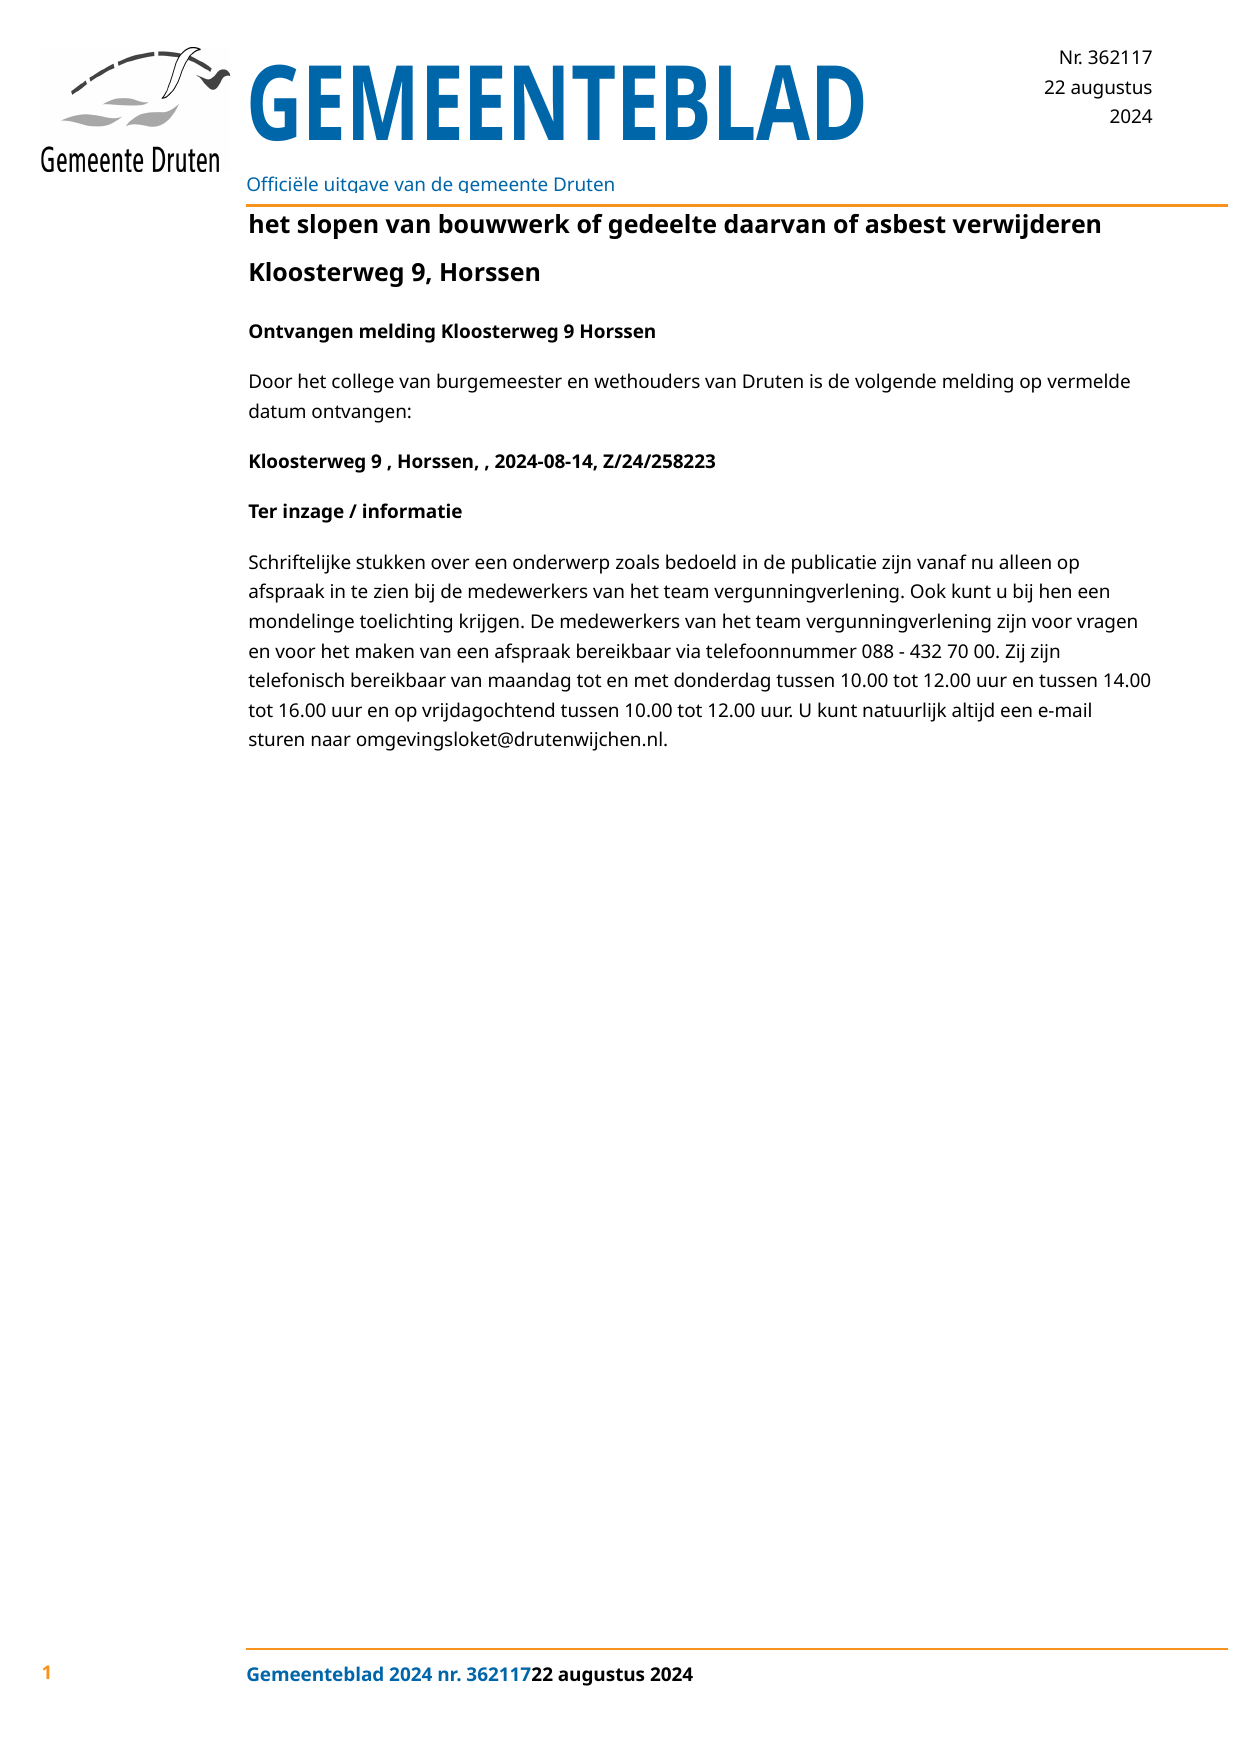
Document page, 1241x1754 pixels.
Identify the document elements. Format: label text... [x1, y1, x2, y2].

text Schriftelijke stukken over een onderwerp zoals bedoeld in de publicatie zijn vanaf nu alleen op afspraak in te zien bij de medewerkers van het team vergunningverlening. Ook kunt u bij hen een mondelinge toelichting krijgen. De medewerkers van het team vergunningverlening zijn voor vragen en voor het maken van een afspraak bereikbaar via telefoonnummer 088 - 432 70 00. Zij zijn telefonisch bereikbaar van maandag tot en met donderdag tussen 10.00 tot 12.00 uur en tussen 14.00 tot 16.00 uur en op vrijdagochtend tussen 10.00 tot 12.00 uur. U kunt natuurlijk altijd een e-mail sturen naar omgevingsloket@drutenwijchen.nl. [248, 549, 1152, 752]
text Kloosterweg 9 , Horssen, , 2024-08-14, Z/24/258223 [248, 448, 1152, 474]
text Door het college van burgemeester en wethouders van Druten is de volgende melding op vermelde datum ontvangen: [248, 368, 1152, 424]
text Ter inzage / informatie [248, 499, 1152, 524]
text Ontvangen melding Kloosterweg 9 Horssen [248, 318, 1152, 344]
text het slopen van bouwwerk of gedeelte daarvan of asbest verwijderen Kloosterweg 9, Horssen [248, 207, 1152, 288]
picture [41, 47, 231, 172]
